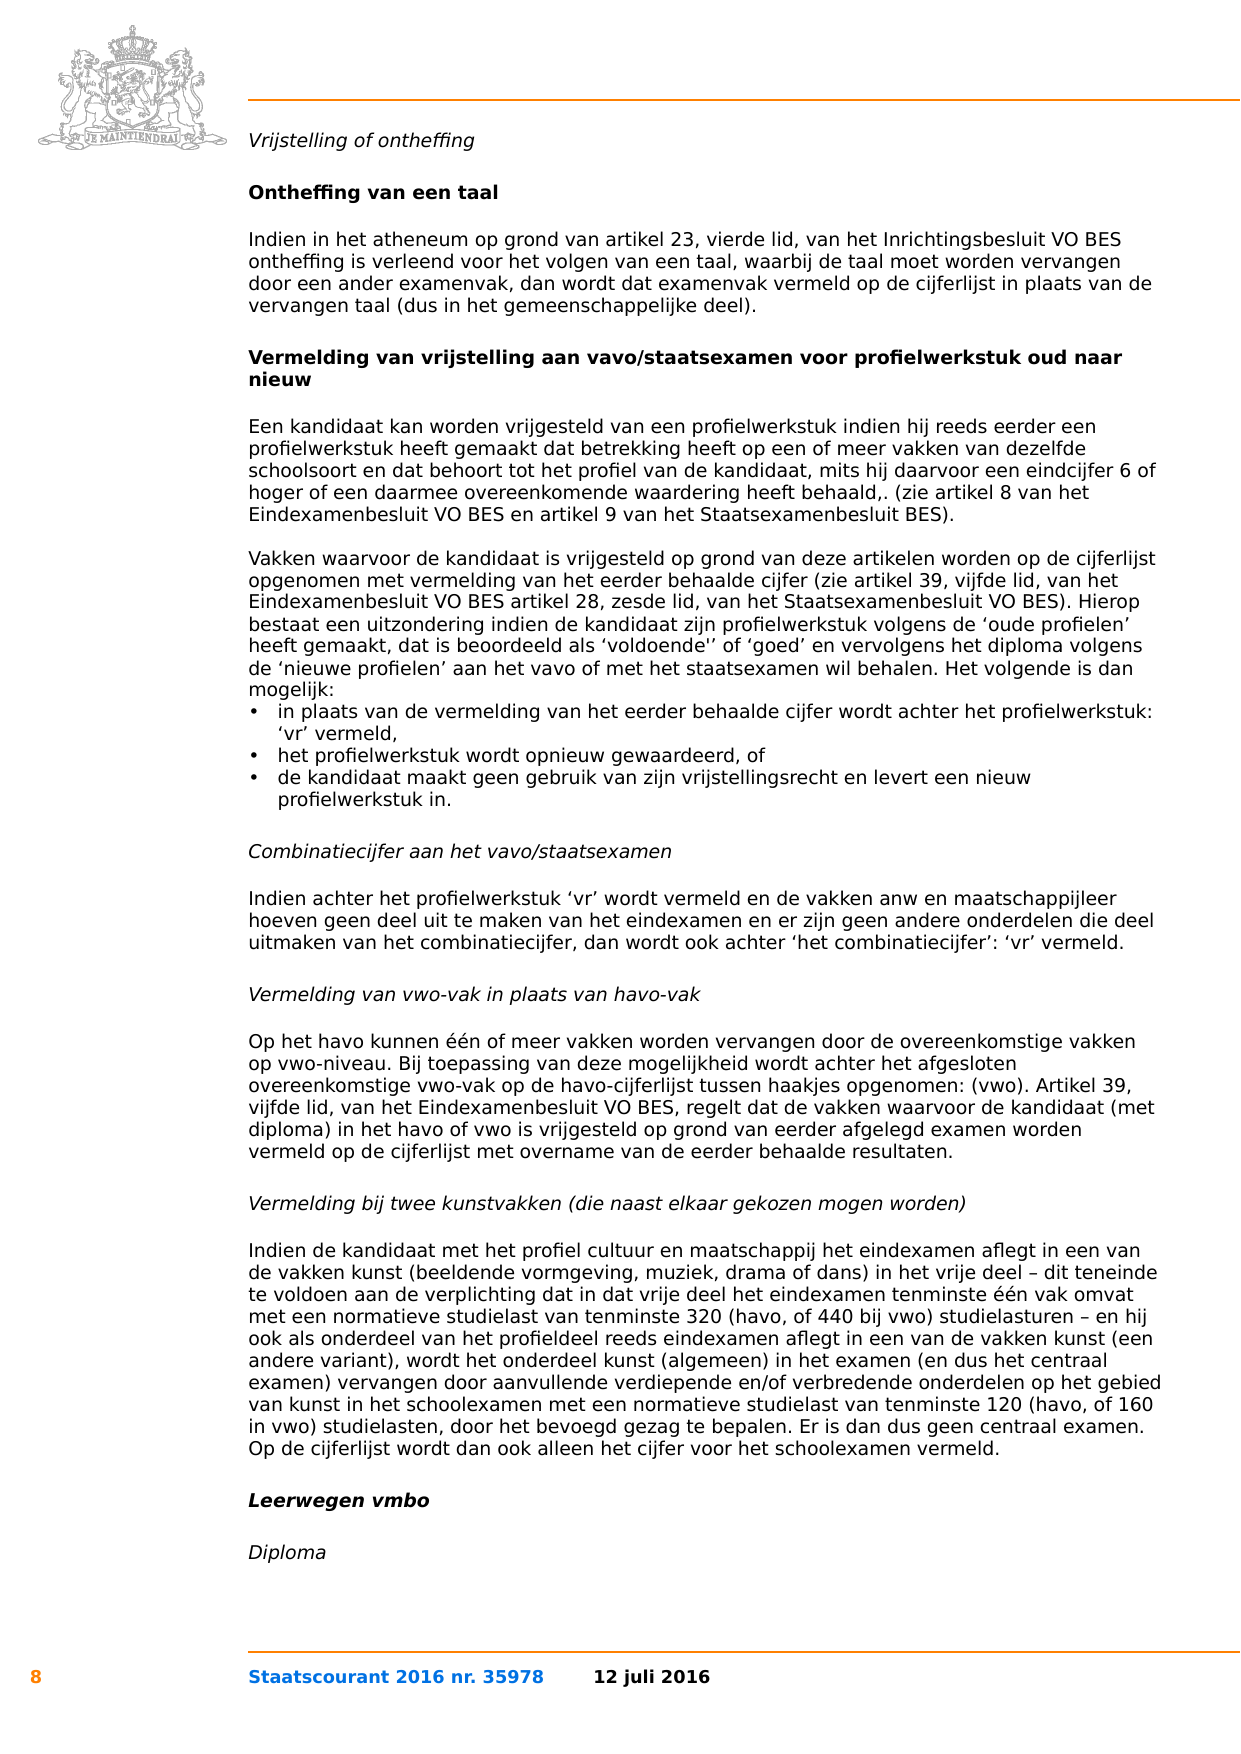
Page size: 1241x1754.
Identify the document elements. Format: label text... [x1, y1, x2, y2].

picture [38, 25, 227, 150]
subtitle Vermelding van vwo-vak in plaats van havo-vak [248, 984, 1163, 1006]
text Indien in het atheneum op grond van artikel 23, vierde lid, van het Inrichtingsbesluit VO BES ontheffing is verleend voor het volgen van een taal, waarbij de taal moet worden vervangen door een ander examenvak, dan wordt dat examenvak vermeld op de cijferlijst in plaats van de vervangen taal (dus in het gemeenschappelijke deel). [248, 229, 1163, 317]
text • het profielwerkstuk wordt opnieuw gewaardeerd, of [248, 745, 1163, 767]
text Een kandidaat kan worden vrijgesteld van een profielwerkstuk indien hij reeds eerder een profielwerkstuk heeft gemaakt dat betrekking heeft op een of meer vakken van dezelfde schoolsoort en dat behoort tot het profiel van de kandidaat, mits hij daarvoor een eindcijfer 6 of hoger of een daarmee overeenkomende waardering heeft behaald,. (zie artikel 8 van het Eindexamenbesluit VO BES en artikel 9 van het Staatsexamenbesluit BES). [248, 416, 1163, 526]
text Indien de kandidaat met het profiel cultuur en maatschappij het eindexamen aflegt in een van de vakken kunst (beeldende vormgeving, muziek, drama of dans) in het vrije deel – dit teneinde te voldoen aan de verplichting dat in dat vrije deel het eindexamen tenminste één vak omvat met een normatieve studielast van tenminste 320 (havo, of 440 bij vwo) studielasturen – en hij ook als onderdeel van het profieldeel reeds eindexamen aflegt in een van de vakken kunst (een andere variant), wordt het onderdeel kunst (algemeen) in het examen (en dus het centraal examen) vervangen door aanvullende verdiepende en/of verbredende onderdelen op het gebied van kunst in het schoolexamen met een normatieve studielast van tenminste 120 (havo, of 160 in vwo) studielasten, door het bevoegd gezag te bepalen. Er is dan dus geen centraal examen. Op de cijferlijst wordt dan ook alleen het cijfer voor het schoolexamen vermeld. [248, 1240, 1163, 1460]
subtitle Leerwegen vmbo [248, 1490, 1163, 1512]
text • de kandidaat maakt geen gebruik van zijn vrijstellingsrecht en levert een nieuw profielwerkstuk in. [248, 767, 1163, 811]
text • in plaats van de vermelding van het eerder behaalde cijfer wordt achter het profielwerkstuk: ‘vr’ vermeld, [248, 701, 1163, 745]
subtitle Ontheffing van een taal [248, 182, 1163, 204]
text Vakken waarvoor de kandidaat is vrijgesteld op grond van deze artikelen worden op de cijferlijst opgenomen met vermelding van het eerder behaalde cijfer (zie artikel 39, vijfde lid, van het Eindexamenbesluit VO BES artikel 28, zesde lid, van het Staatsexamenbesluit VO BES). Hierop bestaat een uitzondering indien de kandidaat zijn profielwerkstuk volgens de ‘oude profielen’ heeft gemaakt, dat is beoordeeld als ‘voldoende'’ of ‘goed’ en vervolgens het diploma volgens de ‘nieuwe profielen’ aan het vavo of met het staatsexamen wil behalen. Het volgende is dan mogelijk: [248, 547, 1163, 701]
subtitle Diploma [248, 1542, 1163, 1564]
text Indien achter het profielwerkstuk ‘vr’ wordt vermeld en de vakken anw en maatschappijleer hoeven geen deel uit te maken van het eindexamen en er zijn geen andere onderdelen die deel uitmaken van het combinatiecijfer, dan wordt ook achter ‘het combinatiecijfer’: ‘vr’ vermeld. [248, 888, 1163, 954]
subtitle Vrijstelling of ontheffing [248, 130, 1163, 152]
subtitle Vermelding van vrijstelling aan vavo/staatsexamen voor profielwerkstuk oud naar nieuw [248, 347, 1163, 391]
text Op het havo kunnen één of meer vakken worden vervangen door de overeenkomstige vakken op vwo-niveau. Bij toepassing van deze mogelijkheid wordt achter het afgesloten overeenkomstige vwo-vak op de havo-cijferlijst tussen haakjes opgenomen: (vwo). Artikel 39, vijfde lid, van het Eindexamenbesluit VO BES, regelt dat de vakken waarvoor de kandidaat (met diploma) in het havo of vwo is vrijgesteld op grond van eerder afgelegd examen worden vermeld op de cijferlijst met overname van de eerder behaalde resultaten. [248, 1031, 1163, 1163]
subtitle Combinatiecijfer aan het vavo/staatsexamen [248, 841, 1163, 863]
subtitle Vermelding bij twee kunstvakken (die naast elkaar gekozen mogen worden) [248, 1193, 1163, 1215]
